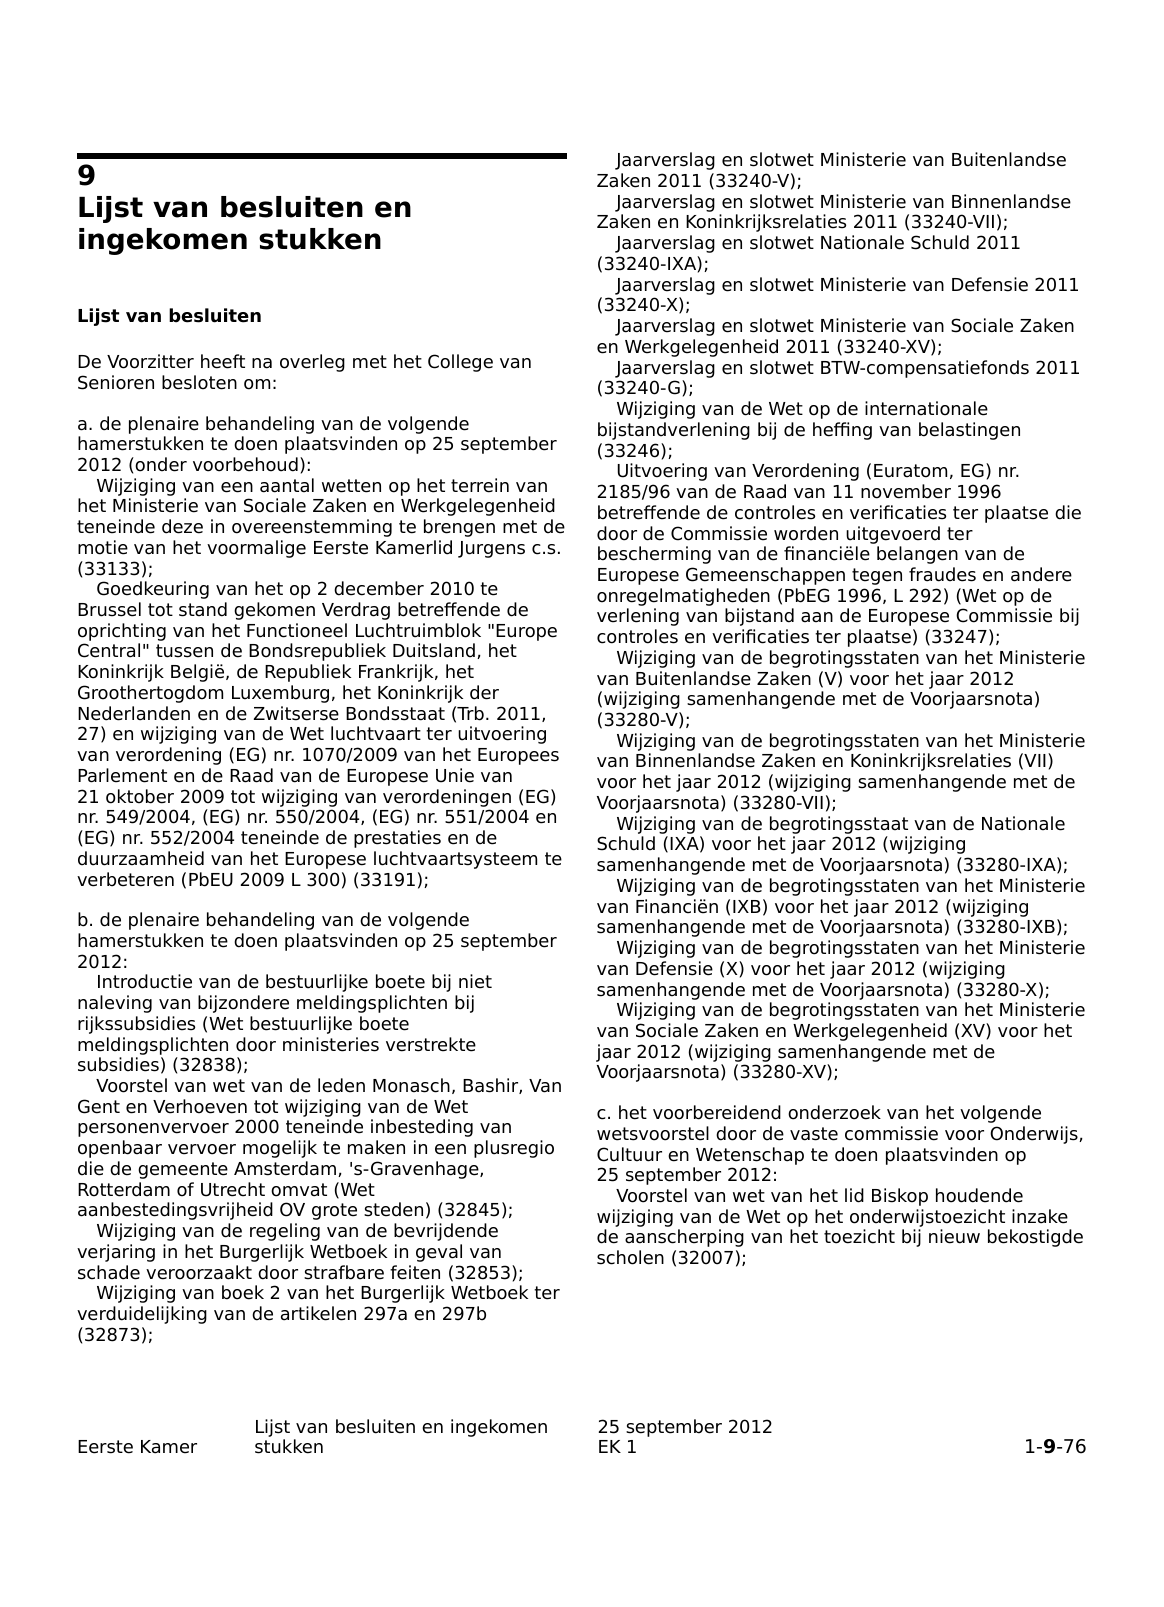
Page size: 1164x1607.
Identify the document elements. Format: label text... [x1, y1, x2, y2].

text Jaarverslag en slotwet Nationale Schuld 2011 (33240-IXA); [596, 233, 1087, 274]
text Goedkeuring van het op 2 december 2010 te Brussel tot stand gekomen Verdrag betreffende de oprichting van het Functioneel Luchtruimblok "Europe Central" tussen de Bondsrepubliek Duitsland, het Koninkrijk België, de Republiek Frankrijk, het Groothertogdom Luxemburg, het Koninkrijk der Nederlanden en de Zwitserse Bondsstaat (Trb. 2011, 27) en wijziging van de Wet luchtvaart ter uitvoering van verordening (EG) nr. 1070/2009 van het Europees Parlement en de Raad van de Europese Unie van 21 oktober 2009 tot wijziging van verordeningen (EG) nr. 549/2004, (EG) nr. 550/2004, (EG) nr. 551/2004 en (EG) nr. 552/2004 teneinde de prestaties en de duurzaamheid van het Europese luchtvaartsysteem te verbeteren (PbEU 2009 L 300) (33191); [77, 579, 567, 890]
text Wijziging van de begrotingsstaten van het Ministerie van Buitenlandse Zaken (V) voor het jaar 2012 (wijziging samenhangende met de Voorjaarsnota) (33280-V); [596, 648, 1087, 731]
text Wijziging van de begrotingsstaten van het Ministerie van Binnenlandse Zaken en Koninkrijksrelaties (VII) voor het jaar 2012 (wijziging samenhangende met de Voorjaarsnota) (33280-VII); [596, 731, 1087, 813]
text Voorstel van wet van de leden Monasch, Bashir, Van Gent en Verhoeven tot wijziging van de Wet personenvervoer 2000 teneinde inbesteding van openbaar vervoer mogelijk te maken in een plusregio die de gemeente Amsterdam, 's-Gravenhage, Rotterdam of Utrecht omvat (Wet aanbestedingsvrijheid OV grote steden) (32845); [77, 1076, 567, 1221]
text Jaarverslag en slotwet Ministerie van Sociale Zaken en Werkgelegenheid 2011 (33240-XV); [596, 316, 1087, 357]
text Wijziging van de begrotingsstaten van het Ministerie van Financiën (IXB) voor het jaar 2012 (wijziging samenhangende met de Voorjaarsnota) (33280-IXB); [596, 876, 1087, 938]
text Wijziging van een aantal wetten op het terrein van het Ministerie van Sociale Zaken en Werkgelegenheid teneinde deze in overeenstemming te brengen met de motie van het voormalige Eerste Kamerlid Jurgens c.s. (33133); [77, 476, 567, 579]
text Wijziging van de begrotingsstaten van het Ministerie van Sociale Zaken en Werkgelegenheid (XV) voor het jaar 2012 (wijziging samenhangende met de Voorjaarsnota) (33280-XV); [596, 1000, 1087, 1083]
text c. het voorbereidend onderzoek van het volgende wetsvoorstel door de vaste commissie voor Onderwijs, Cultuur en Wetenschap te doen plaatsvinden op 25 september 2012: [596, 1103, 1087, 1186]
text Wijziging van de begrotingsstaat van de Nationale Schuld (IXA) voor het jaar 2012 (wijziging samenhangende met de Voorjaarsnota) (33280-IXA); [596, 813, 1087, 876]
text a. de plenaire behandeling van de volgende hamerstukken te doen plaatsvinden op 25 september 2012 (onder voorbehoud): [77, 413, 567, 476]
text De Voorzitter heeft na overleg met het College van Senioren besloten om: [77, 352, 567, 393]
text Wijziging van de regeling van de bevrijdende verjaring in het Burgerlijk Wetboek in geval van schade veroorzaakt door strafbare feiten (32853); [77, 1221, 567, 1283]
text Introductie van de bestuurlijke boete bij niet naleving van bijzondere meldingsplichten bij rijkssubsidies (Wet bestuurlijke boete meldingsplichten door ministeries verstrekte subsidies) (32838); [77, 972, 567, 1076]
text Voorstel van wet van het lid Biskop houdende wijziging van de Wet op het onderwijstoezicht inzake de aanscherping van het toezicht bij nieuw bekostigde scholen (32007); [596, 1186, 1087, 1269]
text Jaarverslag en slotwet Ministerie van Buitenlandse Zaken 2011 (33240-V); [596, 150, 1087, 192]
text Wijziging van de begrotingsstaten van het Ministerie van Defensie (X) voor het jaar 2012 (wijziging samenhangende met de Voorjaarsnota) (33280-X); [596, 938, 1087, 1000]
text Jaarverslag en slotwet Ministerie van Binnenlandse Zaken en Koninkrijksrelaties 2011 (33240-VII); [596, 192, 1087, 233]
title 9 Lijst van besluiten en ingekomen stukken [77, 159, 567, 256]
text Jaarverslag en slotwet BTW-compensatiefonds 2011 (33240-G); [596, 357, 1087, 399]
text Wijziging van boek 2 van het Burgerlijk Wetboek ter verduidelijking van de artikelen 297a en 297b (32873); [77, 1283, 567, 1345]
subtitle Lijst van besluiten [77, 306, 567, 327]
text Jaarverslag en slotwet Ministerie van Defensie 2011 (33240-X); [596, 274, 1087, 316]
text Wijziging van de Wet op de internationale bijstandverlening bij de heffing van belastingen (33246); [596, 399, 1087, 461]
text b. de plenaire behandeling van de volgende hamerstukken te doen plaatsvinden op 25 september 2012: [77, 910, 567, 972]
text Uitvoering van Verordening (Euratom, EG) nr. 2185/96 van de Raad van 11 november 1996 betreffende de controles en verificaties ter plaatse die door de Commissie worden uitgevoerd ter bescherming van de financiële belangen van de Europese Gemeenschappen tegen fraudes en andere onregelmatigheden (PbEG 1996, L 292) (Wet op de verlening van bijstand aan de Europese Commissie bij controles en verificaties ter plaatse) (33247); [596, 461, 1087, 648]
